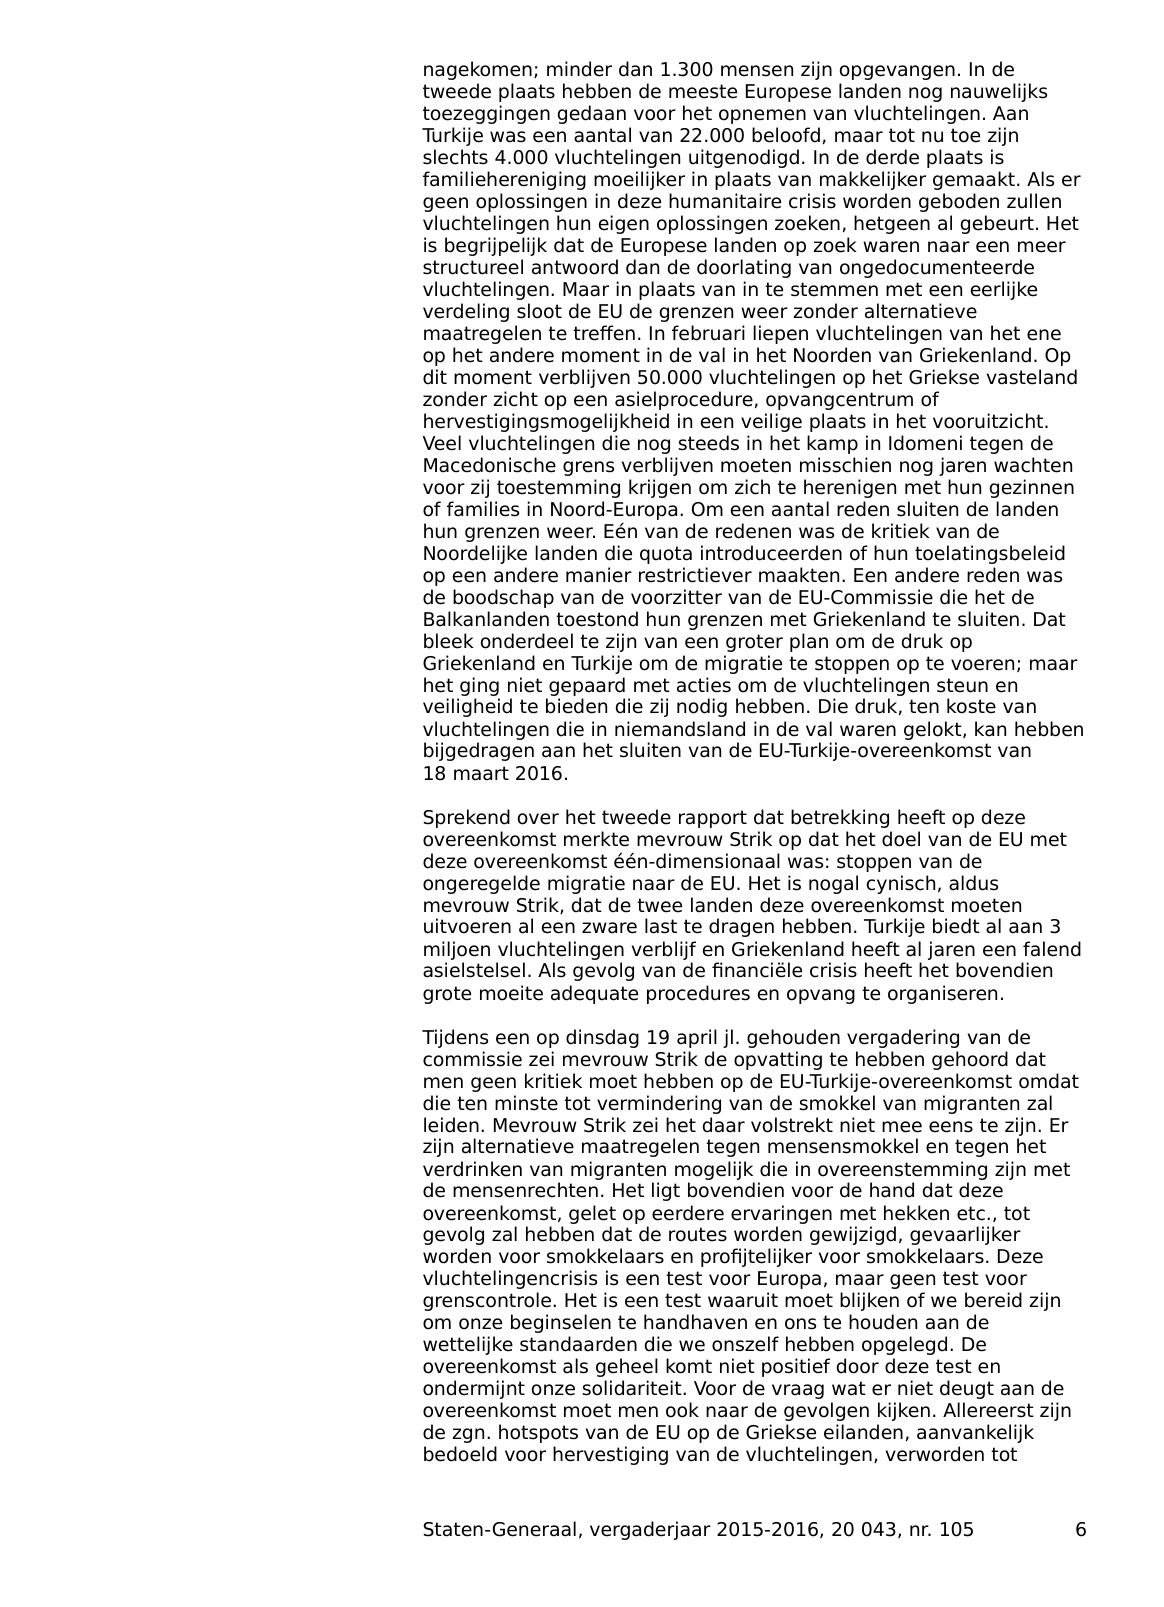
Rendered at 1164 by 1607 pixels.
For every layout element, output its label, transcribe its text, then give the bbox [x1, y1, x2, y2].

text nagekomen; minder dan 1.300 mensen zijn opgevangen. In de tweede plaats hebben de meeste Europese landen nog nauwelijks toezeggingen gedaan voor het opnemen van vluchtelingen. Aan Turkije was een aantal van 22.000 beloofd, maar tot nu toe zijn slechts 4.000 vluchtelingen uitgenodigd. In de derde plaats is familiehereniging moeilijker in plaats van makkelijker gemaakt. Als er geen oplossingen in deze humanitaire crisis worden geboden zullen vluchtelingen hun eigen oplossingen zoeken, hetgeen al gebeurt. Het is begrijpelijk dat de Europese landen op zoek waren naar een meer structureel antwoord dan de doorlating van ongedocumenteerde vluchtelingen. Maar in plaats van in te stemmen met een eerlijke verdeling sloot de EU de grenzen weer zonder alternatieve maatregelen te treffen. In februari liepen vluchtelingen van het ene op het andere moment in de val in het Noorden van Griekenland. Op dit moment verblijven 50.000 vluchtelingen op het Griekse vasteland zonder zicht op een asielprocedure, opvangcentrum of hervestigingsmogelijkheid in een veilige plaats in het vooruitzicht. Veel vluchtelingen die nog steeds in het kamp in Idomeni tegen de Macedonische grens verblijven moeten misschien nog jaren wachten voor zij toestemming krijgen om zich te herenigen met hun gezinnen of families in Noord-Europa. Om een aantal reden sluiten de landen hun grenzen weer. Eén van de redenen was de kritiek van de Noordelijke landen die quota introduceerden of hun toelatingsbeleid op een andere manier restrictiever maakten. Een andere reden was de boodschap van de voorzitter van de EU-Commissie die het de Balkanlanden toestond hun grenzen met Griekenland te sluiten. Dat bleek onderdeel te zijn van een groter plan om de druk op Griekenland en Turkije om de migratie te stoppen op te voeren; maar het ging niet gepaard met acties om de vluchtelingen steun en veiligheid te bieden die zij nodig hebben. Die druk, ten koste van vluchtelingen die in niemandsland in de val waren gelokt, kan hebben bijgedragen aan het sluiten van de EU-Turkije-overeenkomst van 18 maart 2016. [422, 59, 1087, 784]
text Tijdens een op dinsdag 19 april jl. gehouden vergadering van de commissie zei mevrouw Strik de opvatting te hebben gehoord dat men geen kritiek moet hebben op de EU-Turkije-overeenkomst omdat die ten minste tot vermindering van de smokkel van migranten zal leiden. Mevrouw Strik zei het daar volstrekt niet mee eens te zijn. Er zijn alternatieve maatregelen tegen mensensmokkel en tegen het verdrinken van migranten mogelijk die in overeenstemming zijn met de mensenrechten. Het ligt bovendien voor de hand dat deze overeenkomst, gelet op eerdere ervaringen met hekken etc., tot gevolg zal hebben dat de routes worden gewijzigd, gevaarlijker worden voor smokkelaars en profijtelijker voor smokkelaars. Deze vluchtelingencrisis is een test voor Europa, maar geen test voor grenscontrole. Het is een test waaruit moet blijken of we bereid zijn om onze beginselen te handhaven en ons te houden aan de wettelijke standaarden die we onszelf hebben opgelegd. De overeenkomst als geheel komt niet positief door deze test en ondermijnt onze solidariteit. Voor de vraag wat er niet deugt aan de overeenkomst moet men ook naar de gevolgen kijken. Allereerst zijn de zgn. hotspots van de EU op de Griekse eilanden, aanvankelijk bedoeld voor hervestiging van de vluchtelingen, verworden tot [422, 1027, 1087, 1466]
text Sprekend over het tweede rapport dat betrekking heeft op deze overeenkomst merkte mevrouw Strik op dat het doel van de EU met deze overeenkomst één-dimensionaal was: stoppen van de ongeregelde migratie naar de EU. Het is nogal cynisch, aldus mevrouw Strik, dat de twee landen deze overeenkomst moeten uitvoeren al een zware last te dragen hebben. Turkije biedt al aan 3 miljoen vluchtelingen verblijf en Griekenland heeft al jaren een falend asielstelsel. Als gevolg van de financiële crisis heeft het bovendien grote moeite adequate procedures en opvang te organiseren. [422, 807, 1087, 1004]
